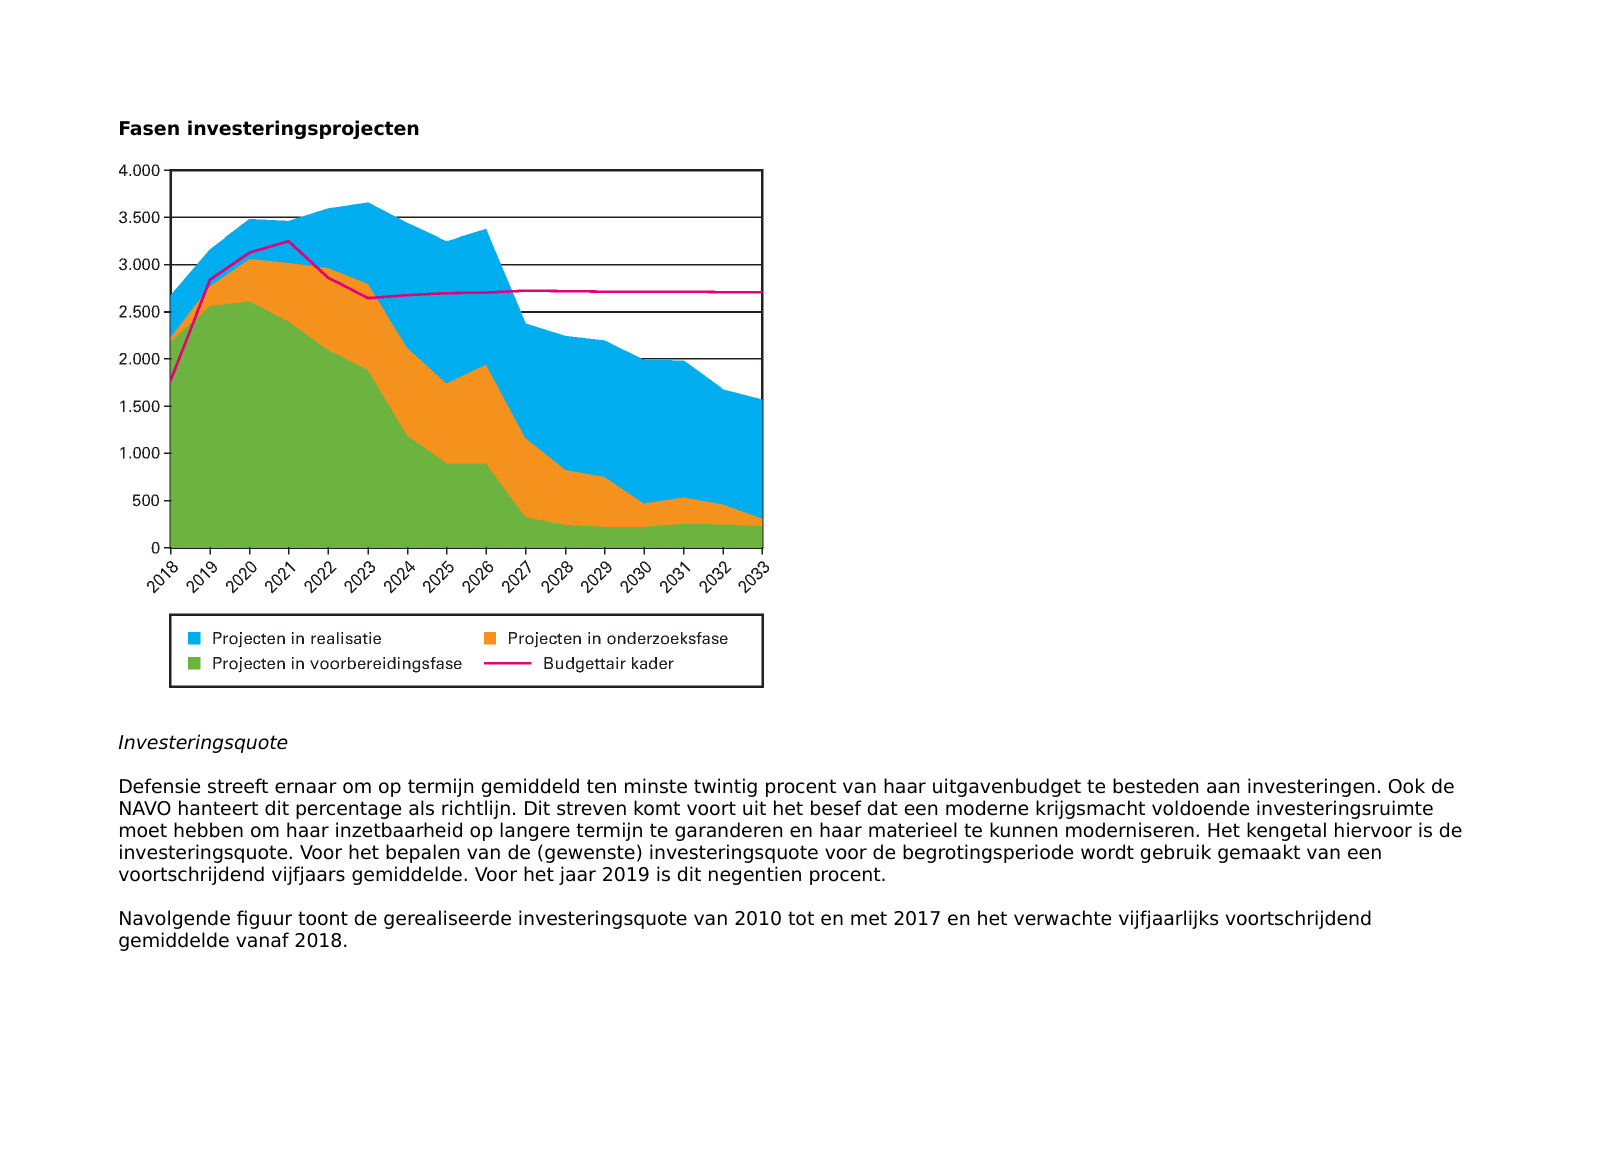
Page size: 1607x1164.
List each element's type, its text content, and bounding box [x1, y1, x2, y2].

picture [118, 162, 774, 688]
text Navolgende figuur toont de gerealiseerde investeringsquote van 2010 tot en met 2017 en het verwachte vijfjaarlijks voortschrijdend gemiddelde vanaf 2018. [118, 908, 1488, 952]
subtitle Investeringsquote [118, 732, 1488, 754]
subtitle Fasen investeringsprojecten [118, 118, 1488, 140]
text Defensie streeft ernaar om op termijn gemiddeld ten minste twintig procent van haar uitgavenbudget te besteden aan investeringen. Ook de NAVO hanteert dit percentage als richtlijn. Dit streven komt voort uit het besef dat een moderne krijgsmacht voldoende investeringsruimte moet hebben om haar inzetbaarheid op langere termijn te garanderen en haar materieel te kunnen moderniseren. Het kengetal hiervoor is de investeringsquote. Voor het bepalen van de (gewenste) investeringsquote voor de begrotingsperiode wordt gebruik gemaakt van een voortschrijdend vijfjaars gemiddelde. Voor het jaar 2019 is dit negentien procent. [118, 776, 1488, 886]
